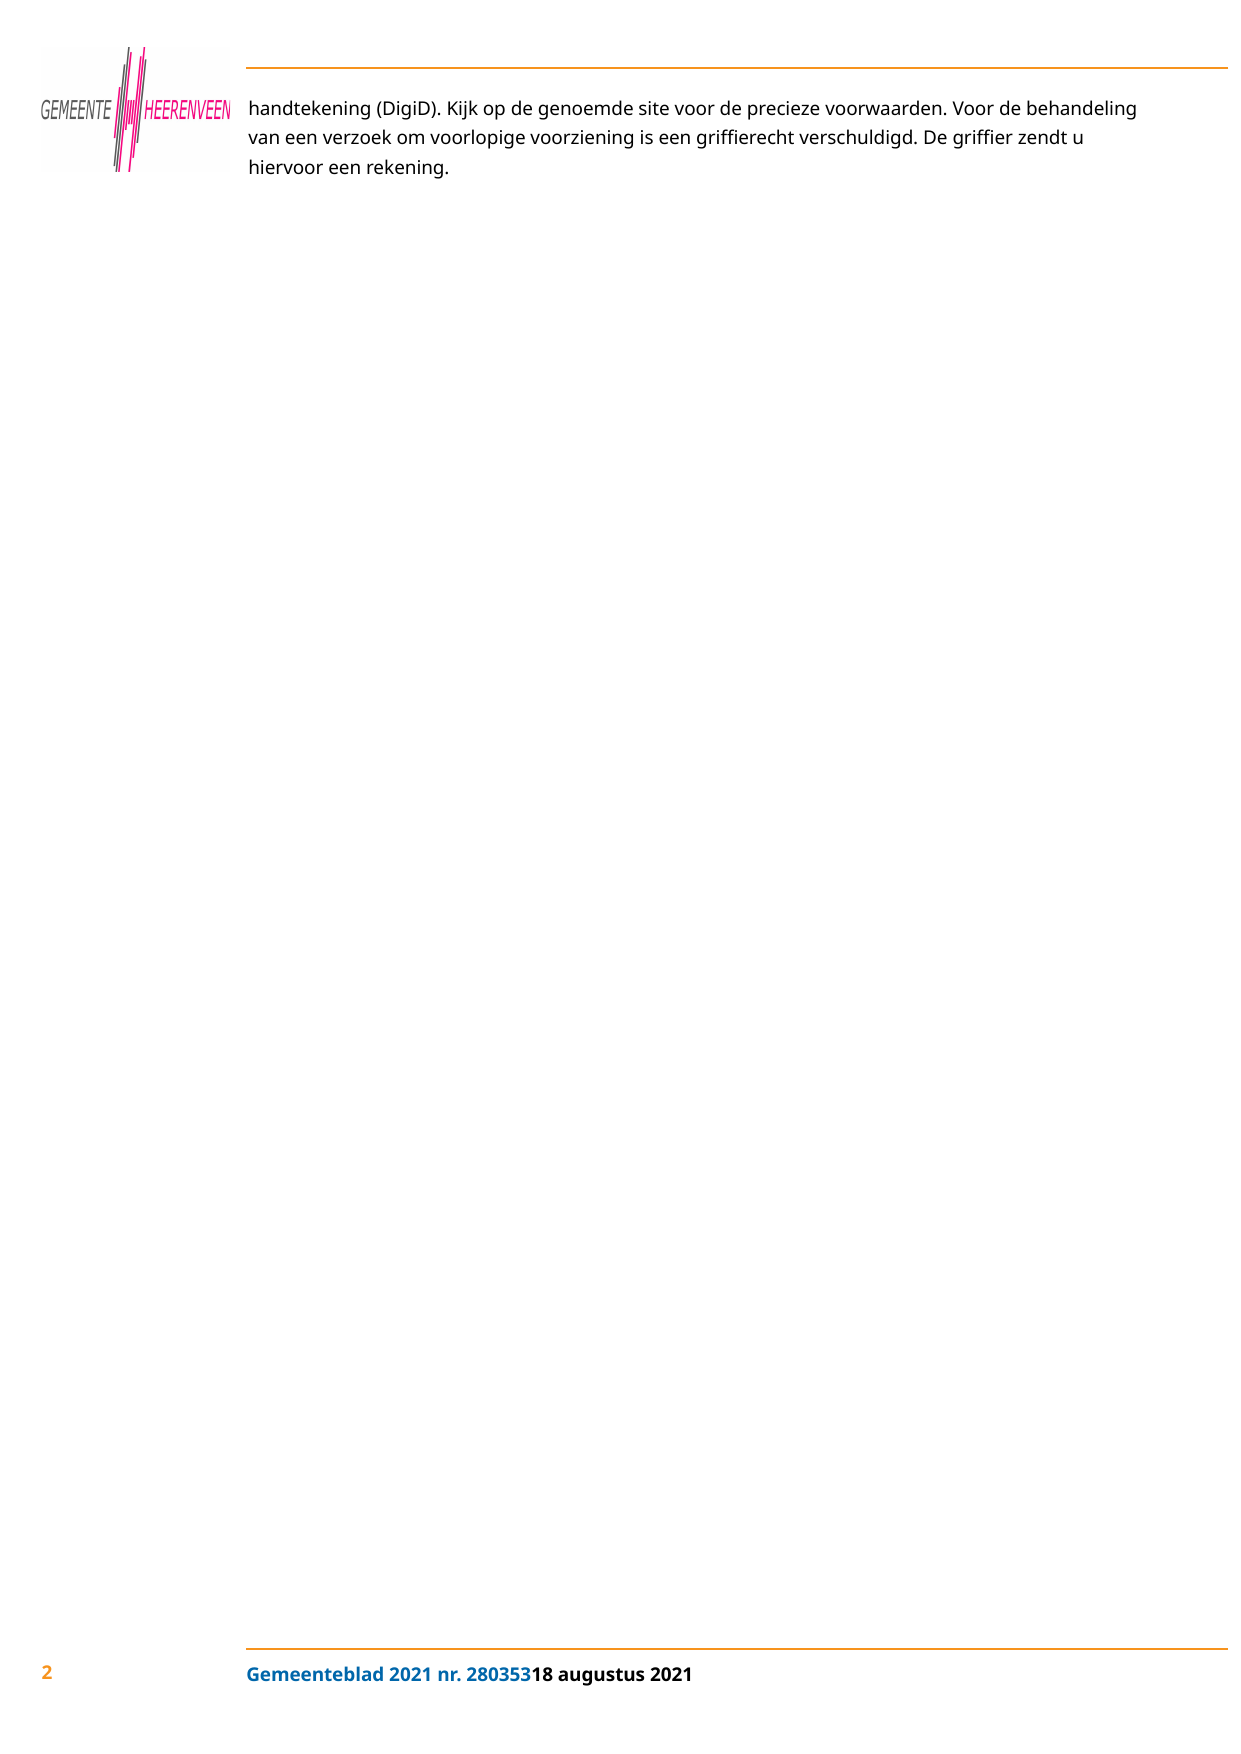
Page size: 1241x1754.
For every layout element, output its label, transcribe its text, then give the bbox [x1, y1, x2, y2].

text handtekening (DigiD). Kijk op de genoemde site voor de precieze voorwaarden. Voor de behandeling van een verzoek om voorlopige voorziening is een griffierecht verschuldigd. De griffier zendt u hiervoor een rekening. [248, 95, 1152, 180]
picture [41, 47, 231, 172]
